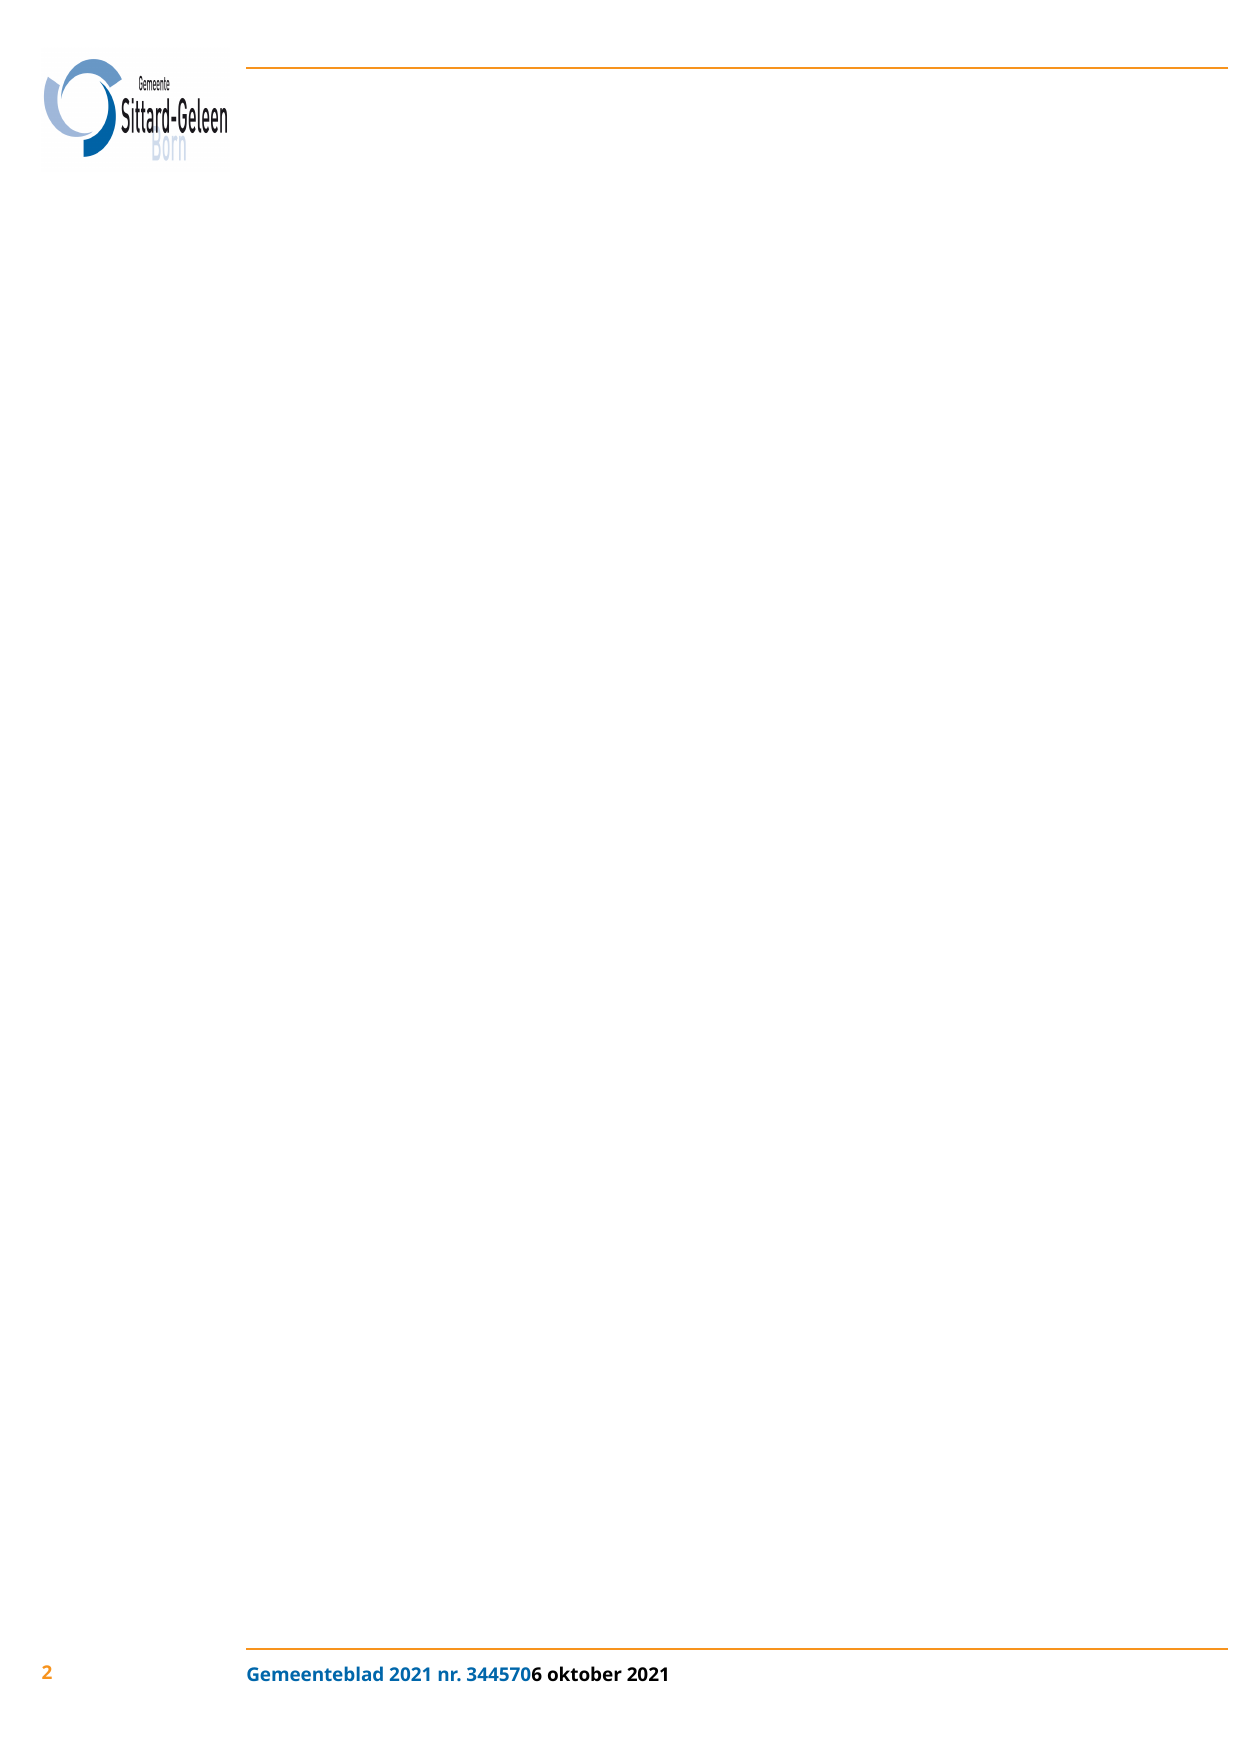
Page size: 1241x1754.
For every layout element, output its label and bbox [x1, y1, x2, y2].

picture [41, 47, 231, 172]
